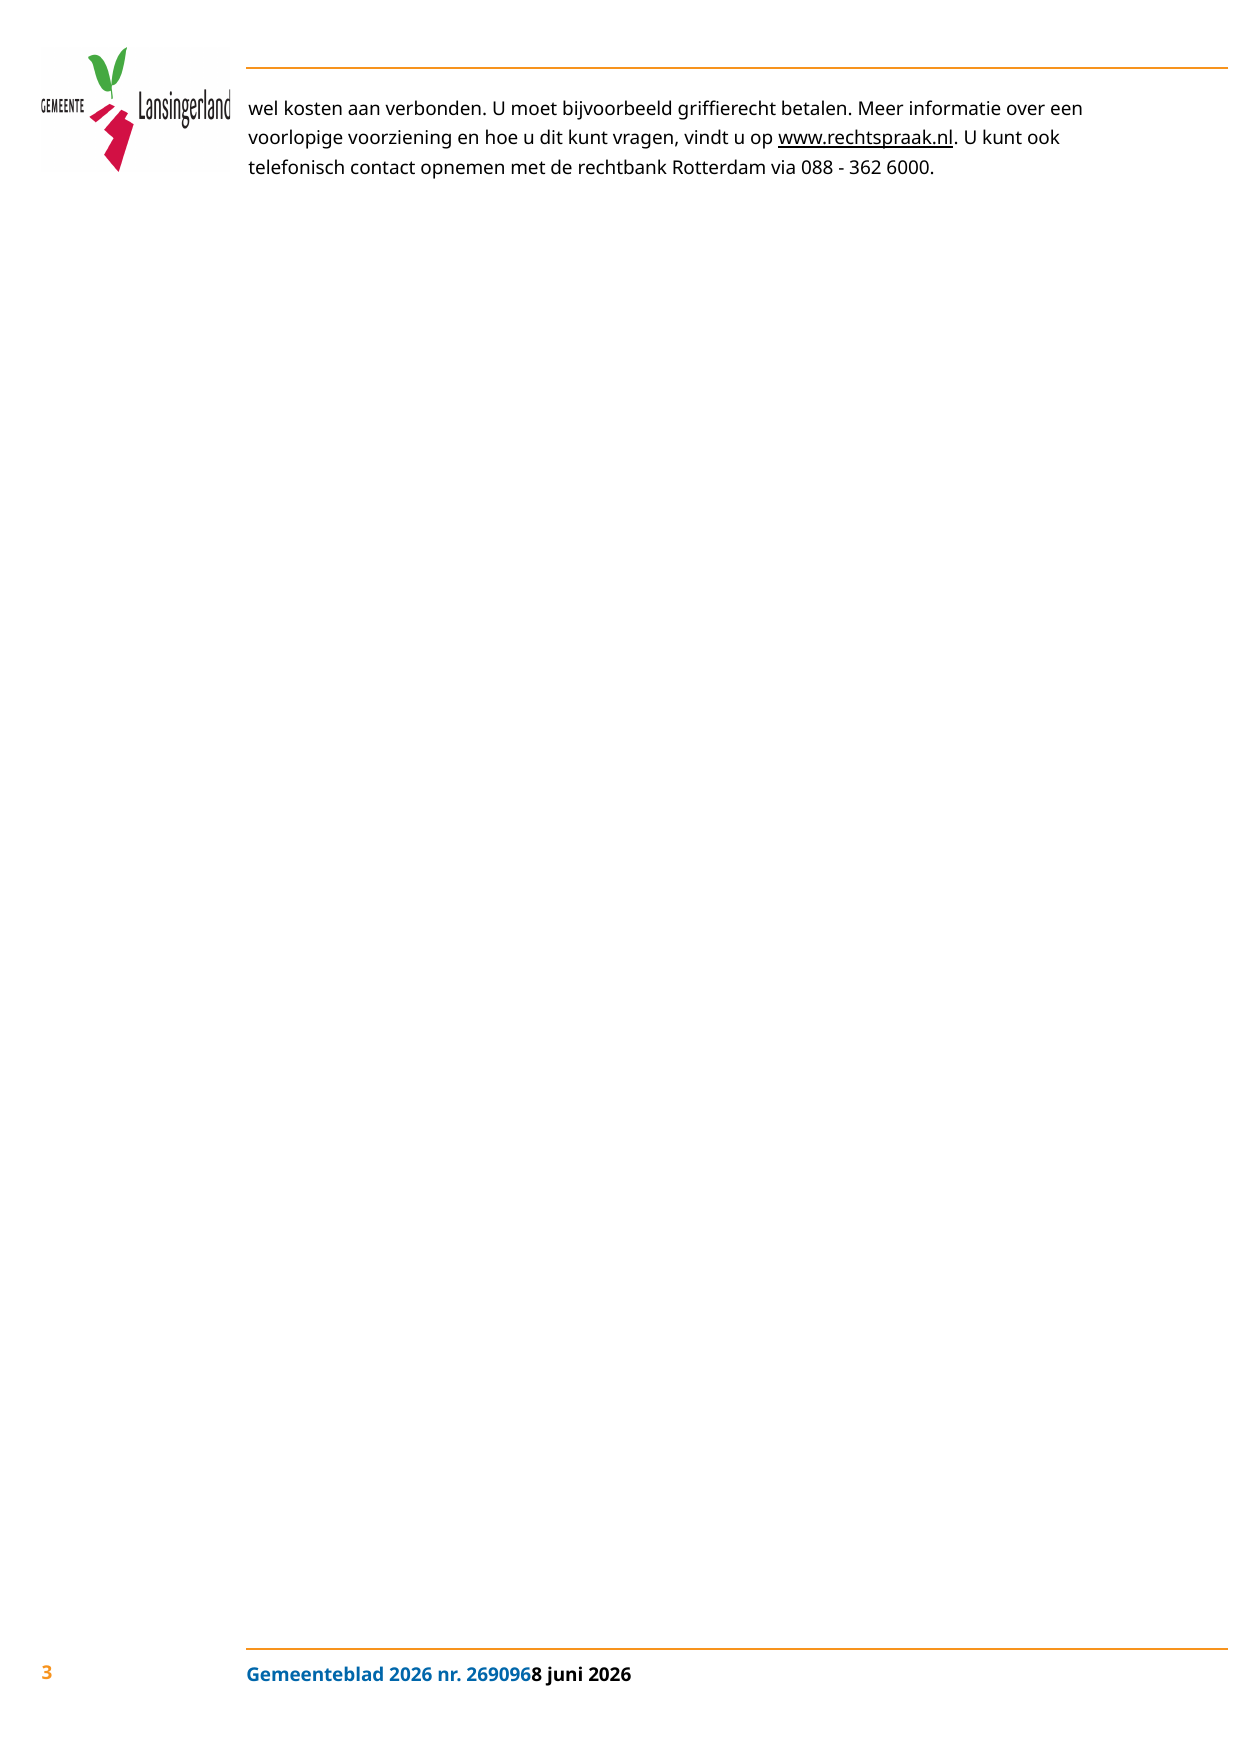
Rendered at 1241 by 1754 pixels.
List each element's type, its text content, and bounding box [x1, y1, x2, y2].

text wel kosten aan verbonden. U moet bijvoorbeeld griffierecht betalen. Meer informatie over een voorlopige voorziening en hoe u dit kunt vragen, vindt u op www.rechtspraak.nl. U kunt ook telefonisch contact opnemen met de rechtbank Rotterdam via 088 - 362 6000. [248, 95, 1152, 180]
picture [41, 47, 231, 172]
